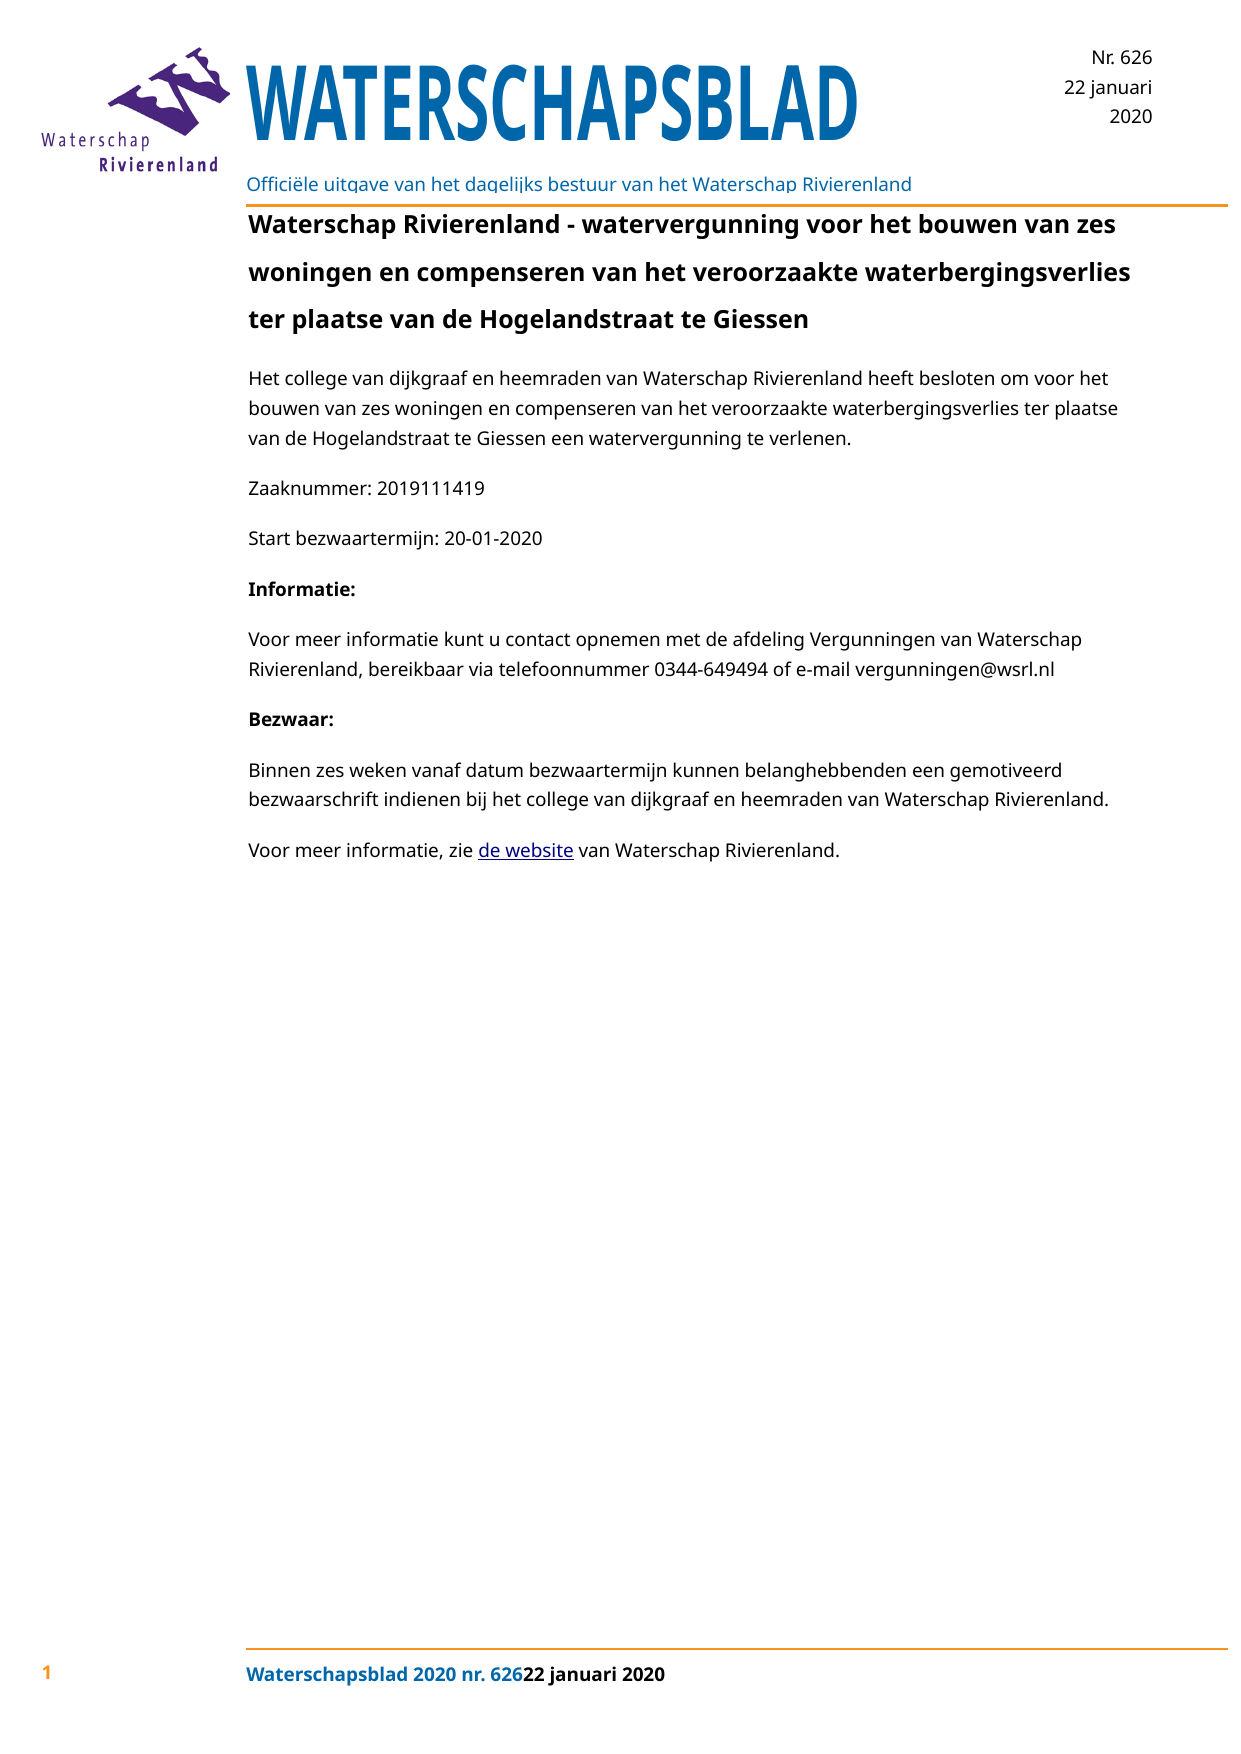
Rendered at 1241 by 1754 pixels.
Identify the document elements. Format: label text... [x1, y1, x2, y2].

text Start bezwaartermijn: 20-01-2020 [248, 526, 1152, 551]
text Het college van dijkgraaf en heemraden van Waterschap Rivierenland heeft besloten om voor het bouwen van zes woningen en compenseren van het veroorzaakte waterbergingsverlies ter plaatse van de Hogelandstraat te Giessen een watervergunning te verlenen. [248, 366, 1152, 450]
text Informatie: [248, 576, 1152, 602]
text Voor meer informatie kunt u contact opnemen met de afdeling Vergunningen van Waterschap Rivierenland, bereikbaar via telefoonnummer 0344-649494 of e-mail vergunningen@wsrl.nl [248, 626, 1152, 682]
text Binnen zes weken vanaf datum bezwaartermijn kunnen belanghebbenden een gemotiveerd bezwaarschrift indienen bij het college van dijkgraaf en heemraden van Waterschap Rivierenland. [248, 757, 1152, 812]
text Zaaknummer: 2019111419 [248, 475, 1152, 501]
text Waterschap Rivierenland - watervergunning voor het bouwen van zes woningen en compenseren van het veroorzaakte waterbergingsverlies ter plaatse van de Hogelandstraat te Giessen [248, 207, 1152, 336]
text Bezwaar: [248, 706, 1152, 732]
text Voor meer informatie, zie de website van Waterschap Rivierenland. [248, 837, 1152, 862]
picture [41, 47, 231, 172]
